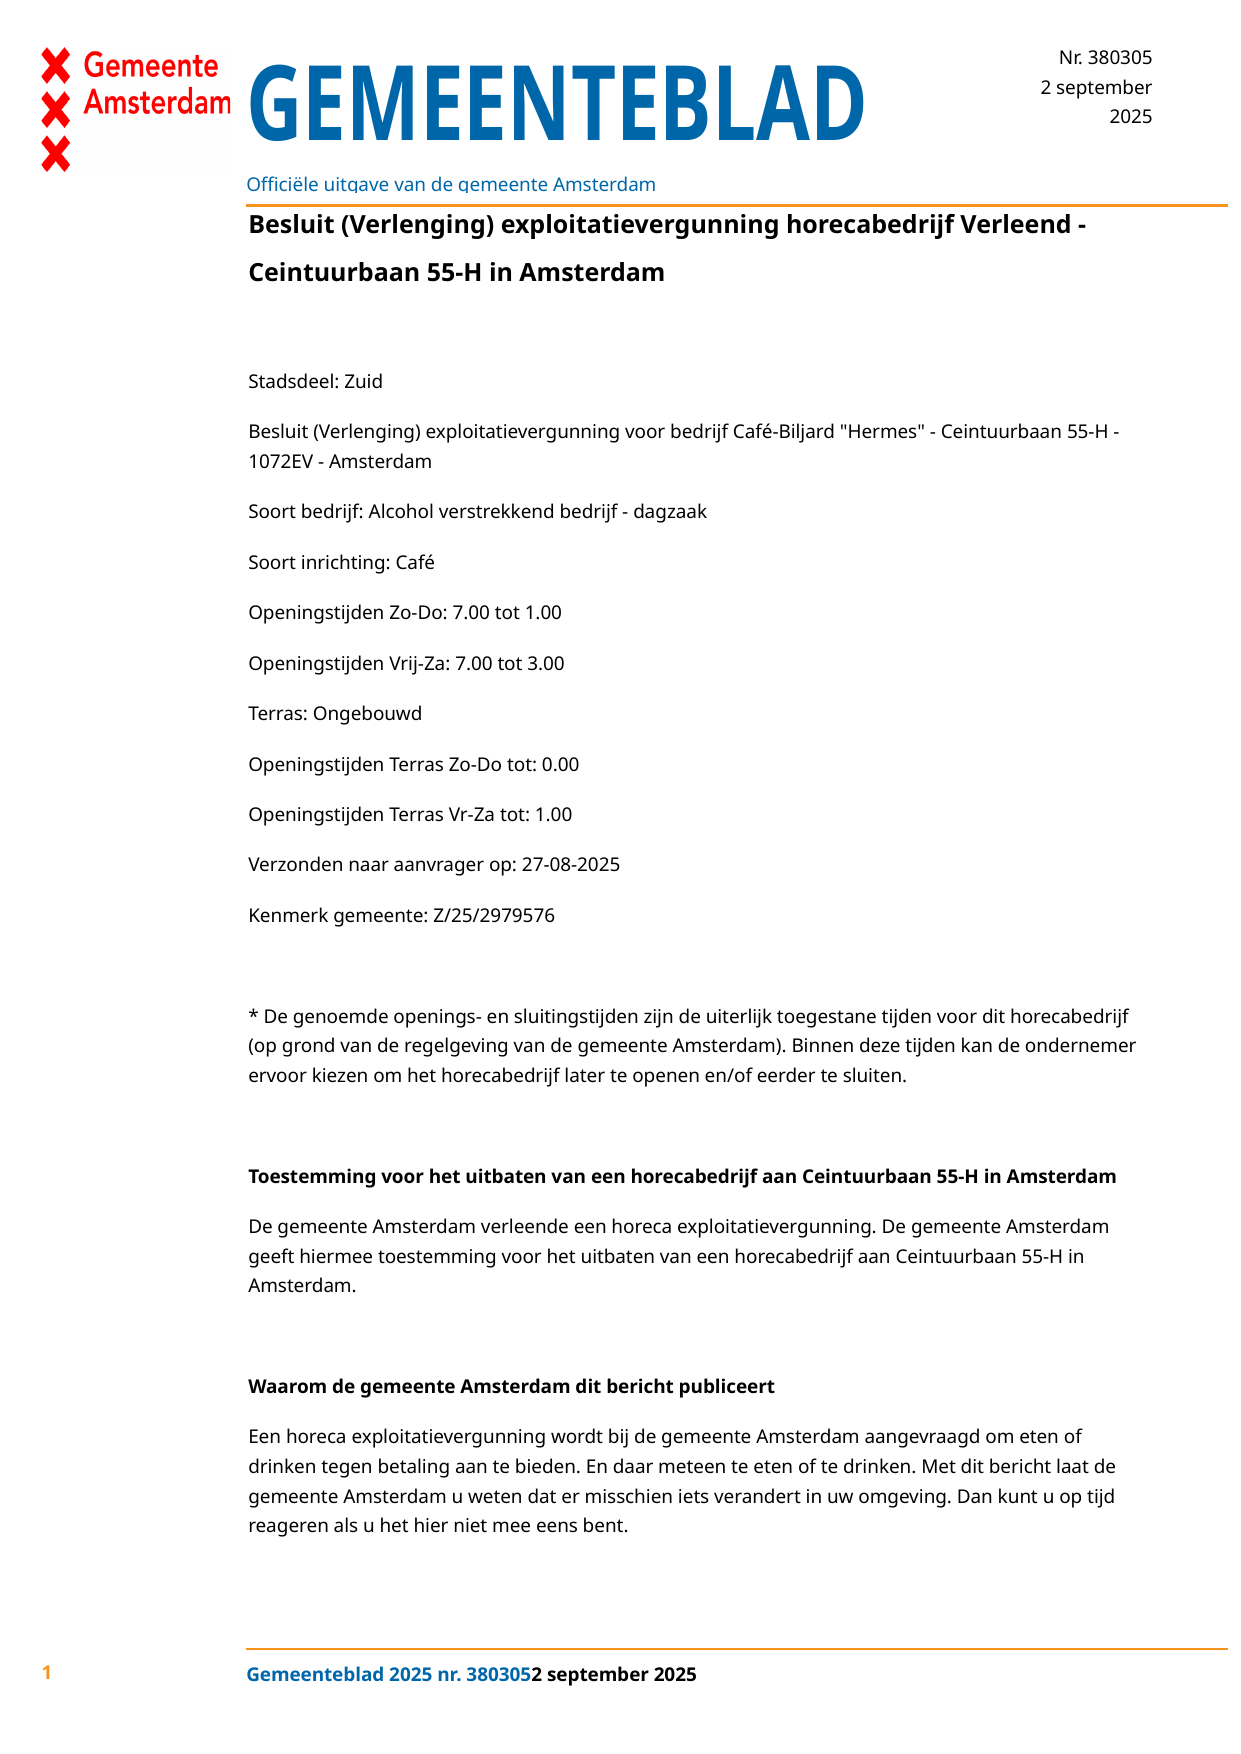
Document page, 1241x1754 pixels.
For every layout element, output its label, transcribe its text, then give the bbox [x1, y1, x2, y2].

text Soort bedrijf: Alcohol verstrekkend bedrijf - dagzaak [248, 499, 1152, 524]
text Openingstijden Terras Zo-Do tot: 0.00 [248, 751, 1152, 777]
text Openingstijden Vrij-Za: 7.00 tot 3.00 [248, 650, 1152, 676]
text Openingstijden Zo-Do: 7.00 tot 1.00 [248, 599, 1152, 625]
text Waarom de gemeente Amsterdam dit bericht publiceert [248, 1373, 1152, 1399]
text Soort inrichting: Café [248, 549, 1152, 575]
text Besluit (Verlenging) exploitatievergunning horecabedrijf Verleend - Ceintuurbaan 55-H in Amsterdam [248, 207, 1152, 288]
text * De genoemde openings- en sluitingstijden zijn de uiterlijk toegestane tijden voor dit horecabedrijf (op grond van de regelgeving van de gemeente Amsterdam). Binnen deze tijden kan de ondernemer ervoor kiezen om het horecabedrijf later te openen en/of eerder te sluiten. [248, 1003, 1152, 1088]
text Verzonden naar aanvrager op: 27-08-2025 [248, 852, 1152, 877]
text Een horeca exploitatievergunning wordt bij de gemeente Amsterdam aangevraagd om eten of drinken tegen betaling aan te bieden. En daar meteen te eten of te drinken. Met dit bericht laat de gemeente Amsterdam u weten dat er misschien iets verandert in uw omgeving. Dan kunt u op tijd reageren als u het hier niet mee eens bent. [248, 1424, 1152, 1538]
picture [41, 47, 231, 172]
text De gemeente Amsterdam verleende een horeca exploitatievergunning. De gemeente Amsterdam geeft hiermee toestemming voor het uitbaten van een horecabedrijf aan Ceintuurbaan 55-H in Amsterdam. [248, 1213, 1152, 1298]
text Stadsdeel: Zuid [248, 368, 1152, 394]
text Terras: Ongebouwd [248, 700, 1152, 726]
text Kenmerk gemeente: Z/25/2979576 [248, 902, 1152, 928]
text Besluit (Verlenging) exploitatievergunning voor bedrijf Café-Biljard "Hermes" - Ceintuurbaan 55-H - 1072EV - Amsterdam [248, 419, 1152, 474]
text Openingstijden Terras Vr-Za tot: 1.00 [248, 801, 1152, 827]
text Toestemming voor het uitbaten van een horecabedrijf aan Ceintuurbaan 55-H in Amsterdam [248, 1163, 1152, 1189]
